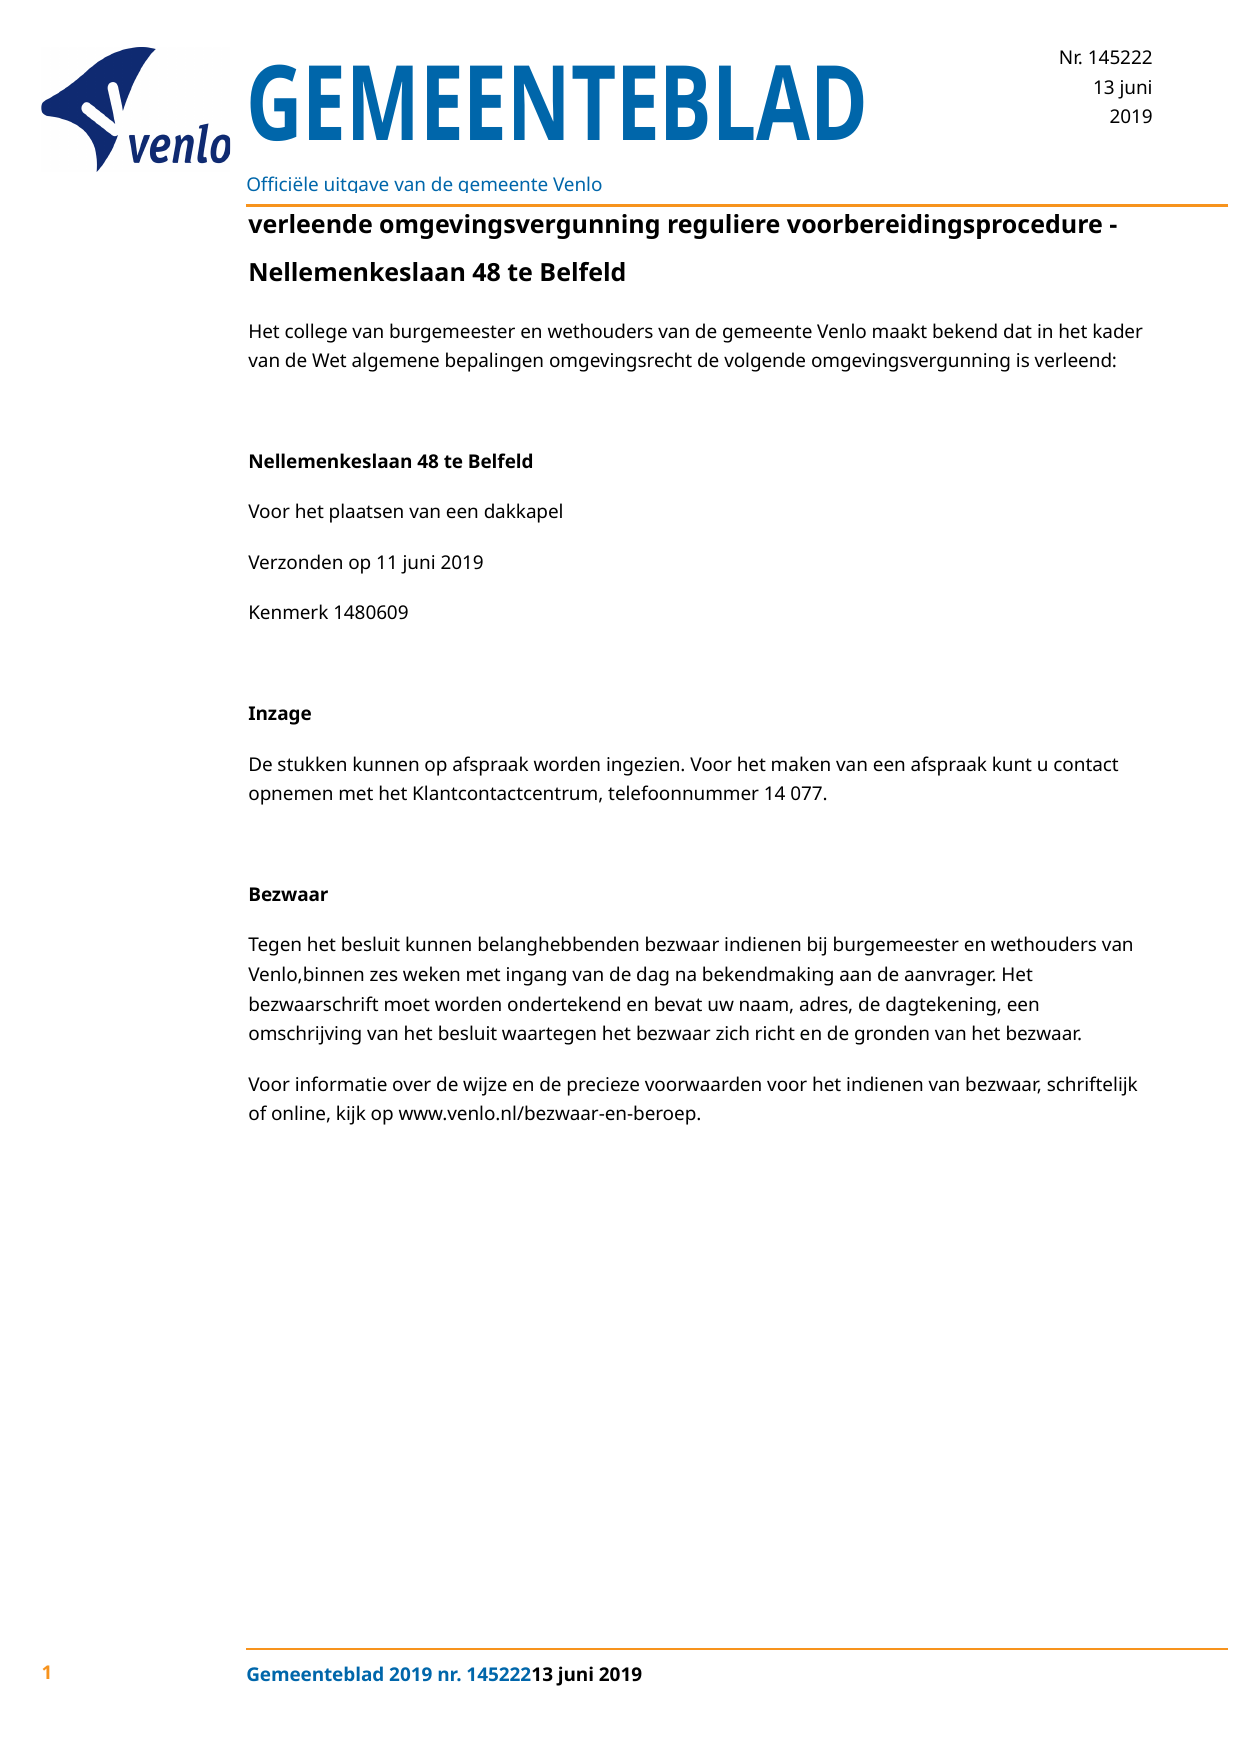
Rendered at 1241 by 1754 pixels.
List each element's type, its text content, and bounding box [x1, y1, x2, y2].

picture [41, 47, 231, 172]
text Verzonden op 11 juni 2019 [248, 549, 1152, 575]
text Bezwaar [248, 881, 1152, 907]
text Tegen het besluit kunnen belanghebbenden bezwaar indienen bij burgemeester en wethouders van Venlo,binnen zes weken met ingang van de dag na bekendmaking aan de aanvrager. Het bezwaarschrift moet worden ondertekend en bevat uw naam, adres, de dagtekening, een omschrijving van het besluit waartegen het bezwaar zich richt en de gronden van het bezwaar. [248, 932, 1152, 1046]
text verleende omgevingsvergunning reguliere voorbereidingsprocedure - Nellemenkeslaan 48 te Belfeld [248, 207, 1152, 288]
text Voor informatie over de wijze en de precieze voorwaarden voor het indienen van bezwaar, schriftelijk of online, kijk op www.venlo.nl/bezwaar-en-beroep. [248, 1071, 1152, 1126]
text Kenmerk 1480609 [248, 599, 1152, 625]
text Nellemenkeslaan 48 te Belfeld [248, 448, 1152, 474]
text Voor het plaatsen van een dakkapel [248, 499, 1152, 524]
text Het college van burgemeester en wethouders van de gemeente Venlo maakt bekend dat in het kader van de Wet algemene bepalingen omgevingsrecht de volgende omgevingsvergunning is verleend: [248, 318, 1152, 373]
text Inzage [248, 700, 1152, 726]
text De stukken kunnen op afspraak worden ingezien. Voor het maken van een afspraak kunt u contact opnemen met het Klantcontactcentrum, telefoonnummer 14 077. [248, 751, 1152, 806]
